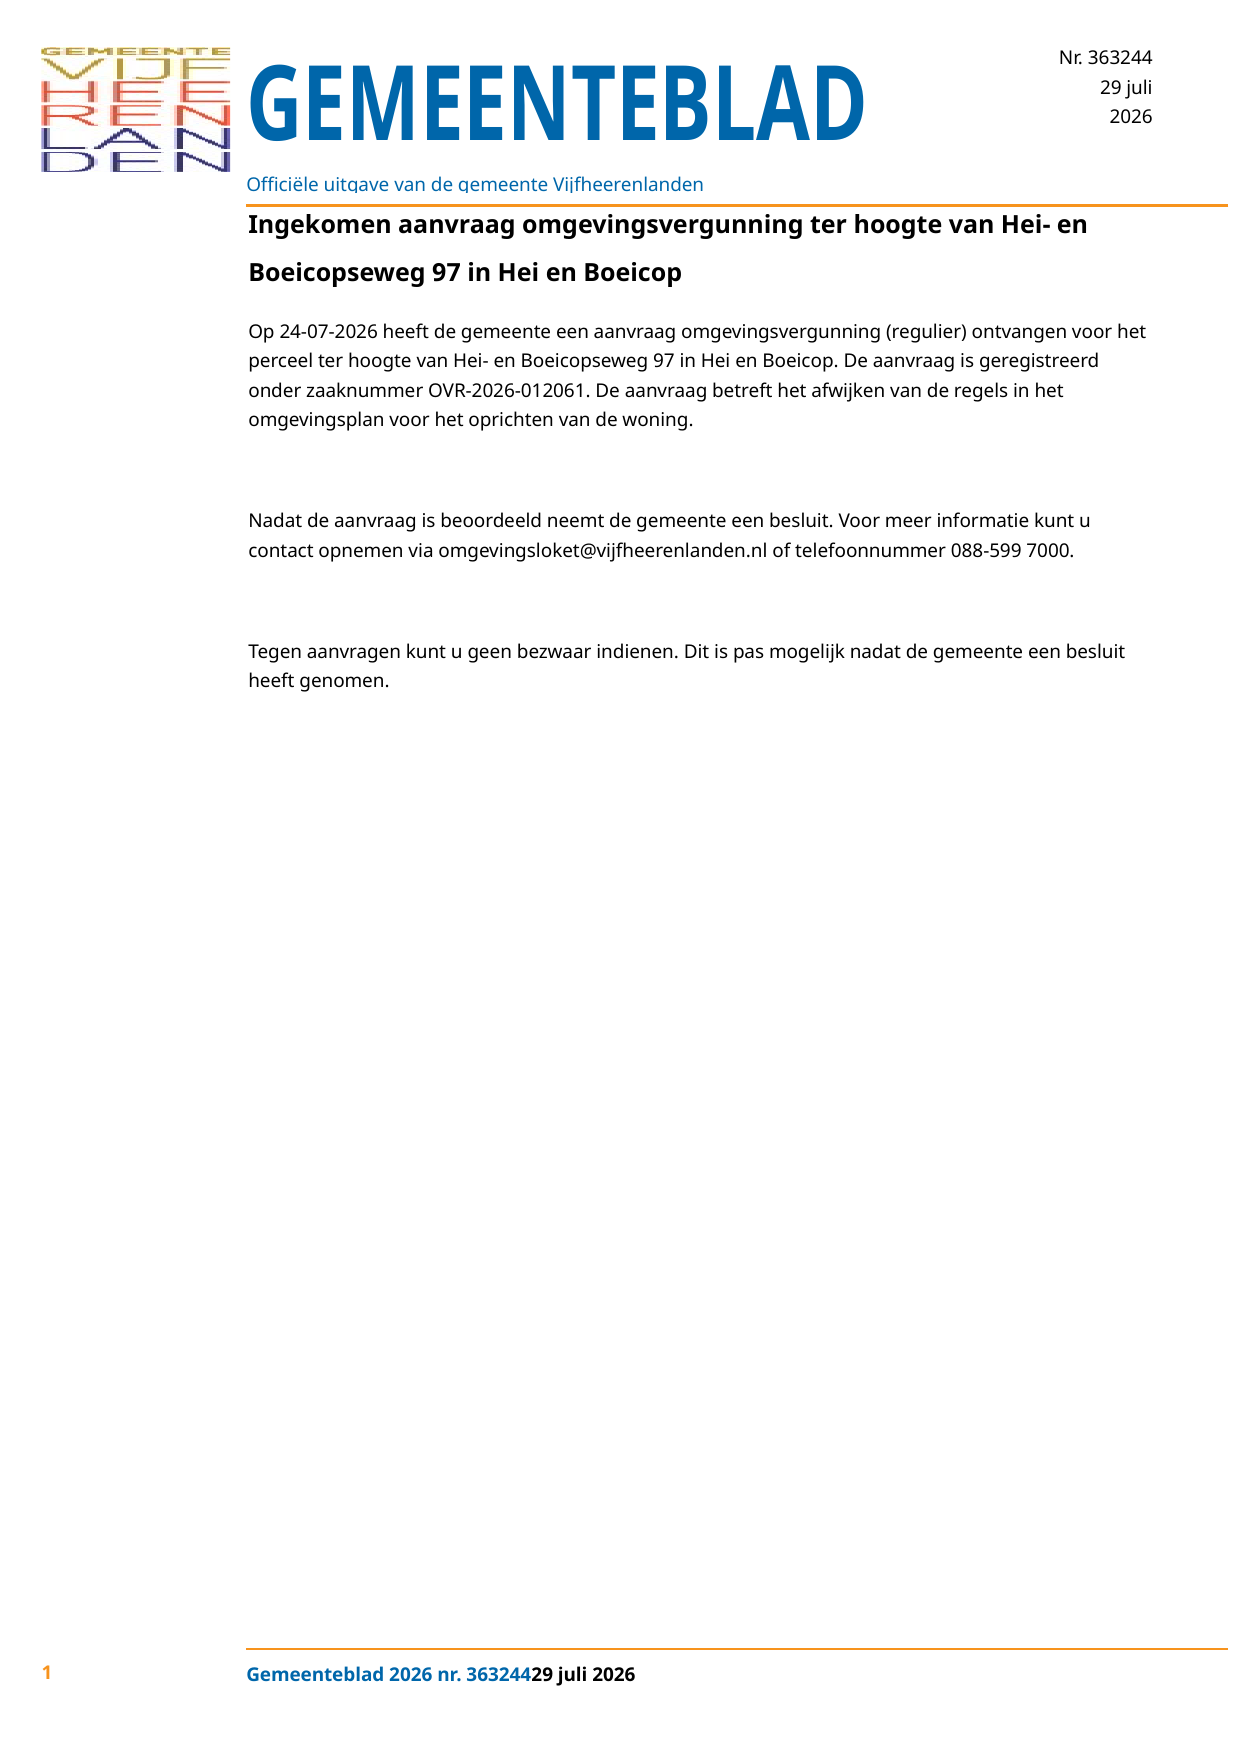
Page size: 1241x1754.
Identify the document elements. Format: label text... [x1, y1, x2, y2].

text Ingekomen aanvraag omgevingsvergunning ter hoogte van Hei- en Boeicopseweg 97 in Hei en Boeicop [248, 207, 1152, 288]
picture [41, 47, 231, 172]
text Nadat de aanvraag is beoordeeld neemt de gemeente een besluit. Voor meer informatie kunt u contact opnemen via omgevingsloket@vijfheerenlanden.nl of telefoonnummer 088-599 7000. [248, 507, 1152, 563]
text Op 24-07-2026 heeft de gemeente een aanvraag omgevingsvergunning (regulier) ontvangen voor het perceel ter hoogte van Hei- en Boeicopseweg 97 in Hei en Boeicop. De aanvraag is geregistreerd onder zaaknummer OVR-2026-012061. De aanvraag betreft het afwijken van de regels in het omgevingsplan voor het oprichten van de woning. [248, 318, 1152, 432]
text Tegen aanvragen kunt u geen bezwaar indienen. Dit is pas mogelijk nadat de gemeente een besluit heeft genomen. [248, 638, 1152, 693]
